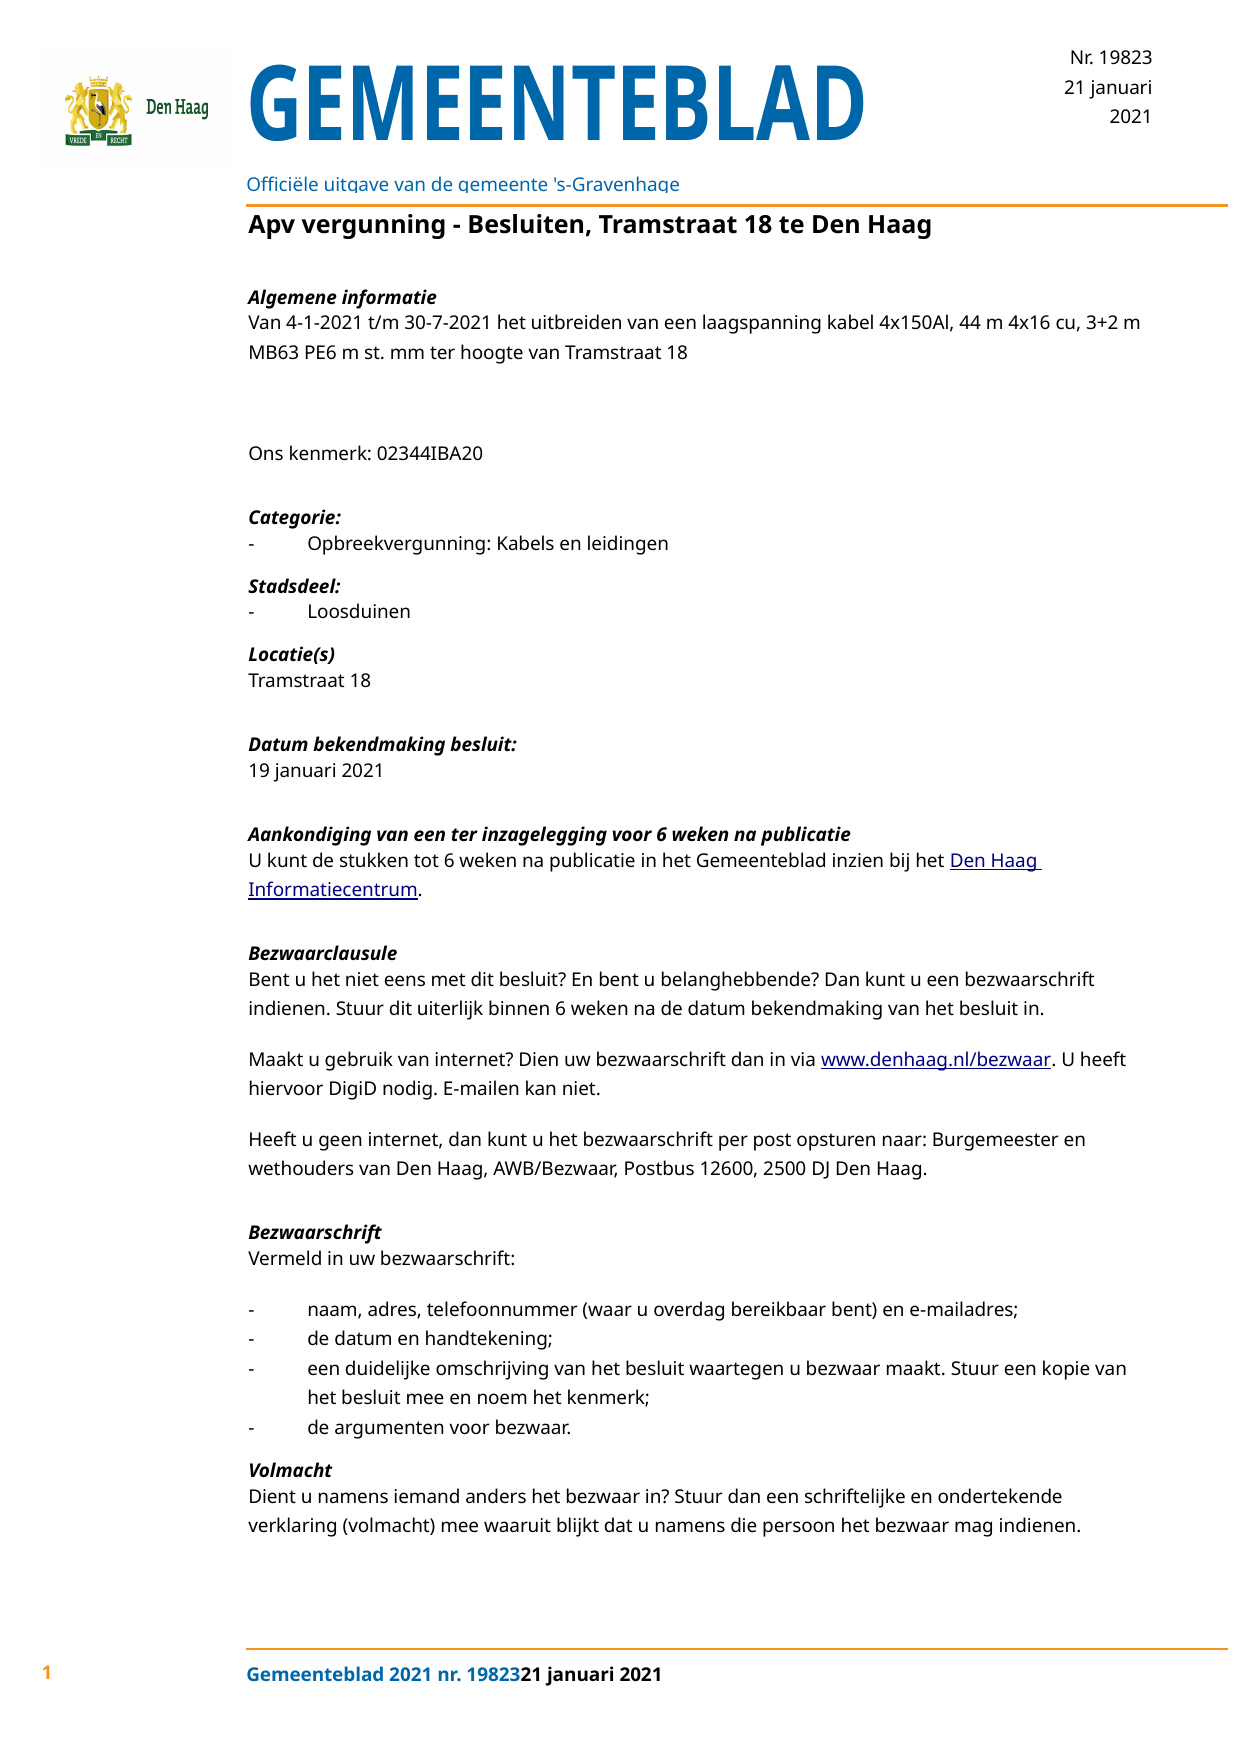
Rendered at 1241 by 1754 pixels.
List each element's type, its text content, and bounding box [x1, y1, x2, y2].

text Ons kenmerk: 02344IBA20 [248, 440, 1152, 466]
list een duidelijke omschrijving van het besluit waartegen u bezwaar maakt. Stuur een kopie van het besluit mee en noem het kenmerk; [248, 1355, 1152, 1410]
list Opbreekvergunning: Kabels en leidingen [248, 530, 1152, 555]
text Tramstraat 18 [248, 667, 1152, 693]
text 19 januari 2021 [248, 757, 1152, 783]
text Maakt u gebruik van internet? Dien uw bezwaarschrift dan in via www.denhaag.nl/bezwaar. U heeft hiervoor DigiD nodig. E-mailen kan niet. [248, 1046, 1152, 1101]
text Vermeld in uw bezwaarschrift: [248, 1245, 1152, 1271]
text Aankondiging van een ter inzagelegging voor 6 weken na publicatie [248, 821, 1152, 847]
text Bent u het niet eens met dit besluit? En bent u belanghebbende? Dan kunt u een bezwaarschrift indienen. Stuur dit uiterlijk binnen 6 weken na de datum bekendmaking van het besluit in. [248, 966, 1152, 1021]
text Algemene informatie [248, 284, 1152, 309]
text Datum bekendmaking besluit: [248, 731, 1152, 757]
text Bezwaarschrift [248, 1219, 1152, 1245]
text Categorie: [248, 504, 1152, 530]
text U kunt de stukken tot 6 weken na publicatie in het Gemeenteblad inzien bij het Den Haag Informatiecentrum. [248, 847, 1152, 902]
text Locatie(s) [248, 642, 1152, 667]
text Stadsdeel: [248, 573, 1152, 598]
text Dient u namens iemand anders het bezwaar in? Stuur dan een schriftelijke en ondertekende verklaring (volmacht) mee waaruit blijkt dat u namens die persoon het bezwaar mag indienen. [248, 1483, 1152, 1538]
text Volmacht [248, 1457, 1152, 1483]
list de datum en handtekening; [248, 1325, 1152, 1351]
text Van 4-1-2021 t/m 30-7-2021 het uitbreiden van een laagspanning kabel 4x150Al, 44 m 4x16 cu, 3+2 m MB63 PE6 m st. mm ter hoogte van Tramstraat 18 [248, 309, 1152, 365]
list de argumenten voor bezwaar. [248, 1414, 1152, 1440]
text Apv vergunning - Besluiten, Tramstraat 18 te Den Haag [248, 207, 1152, 241]
text Bezwaarclausule [248, 940, 1152, 966]
list naam, adres, telefoonnummer (waar u overdag bereikbaar bent) en e-mailadres; [248, 1296, 1152, 1321]
list Loosduinen [248, 598, 1152, 624]
picture [41, 47, 231, 172]
text Heeft u geen internet, dan kunt u het bezwaarschrift per post opsturen naar: Burgemeester en wethouders van Den Haag, AWB/Bezwaar, Postbus 12600, 2500 DJ Den Haag. [248, 1126, 1152, 1181]
